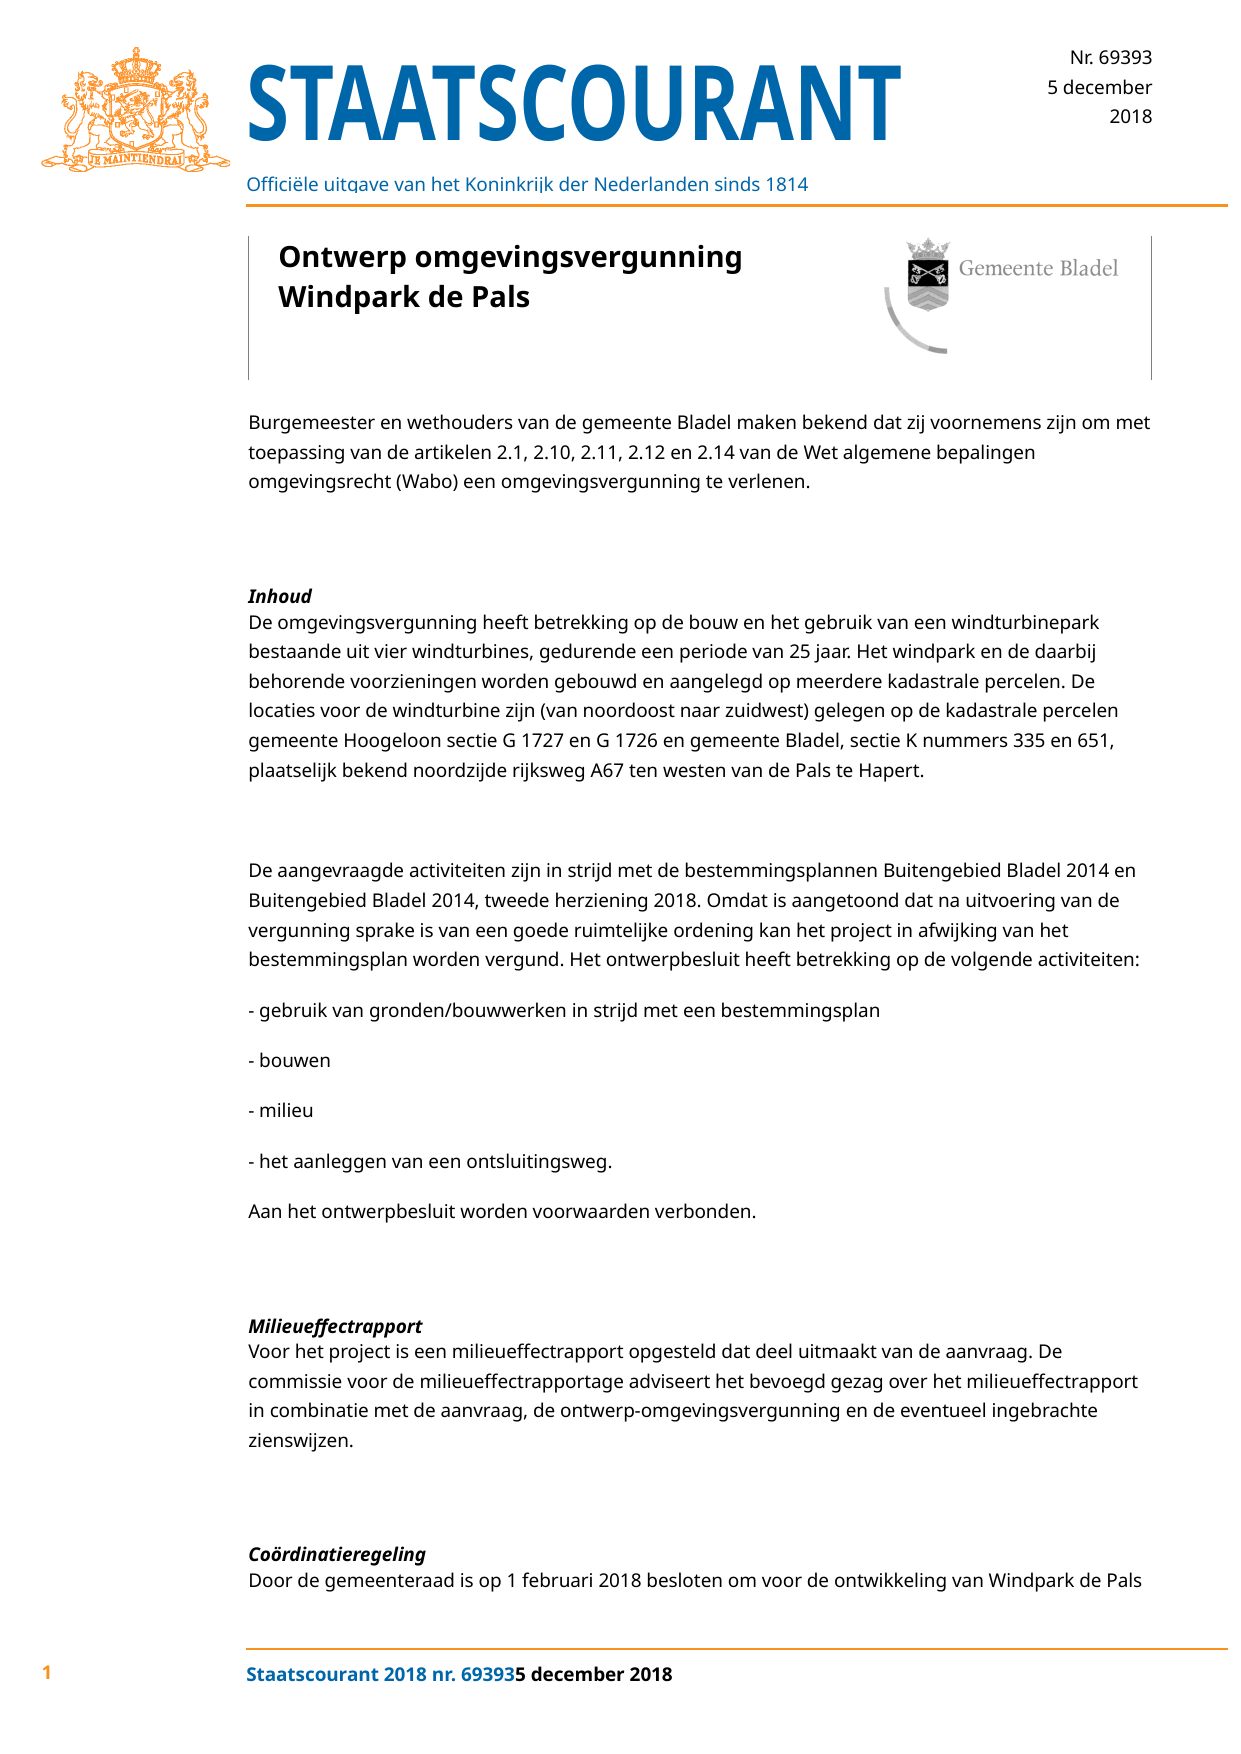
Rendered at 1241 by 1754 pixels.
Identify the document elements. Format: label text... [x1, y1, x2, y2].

text Voor het project is een milieueffectrapport opgesteld dat deel uitmaakt van de aanvraag. De commissie voor de milieueffectrapportage adviseert het bevoegd gezag over het milieueffectrapport in combinatie met de aanvraag, de ontwerp-omgevingsvergunning en de eventueel ingebrachte zienswijzen. [248, 1338, 1152, 1453]
text Aan het ontwerpbesluit worden voorwaarden verbonden. [248, 1198, 1152, 1224]
text Coördinatieregeling [248, 1542, 1152, 1567]
table_header Ontwerp omgevingsvergunning Windpark de Pals [249, 236, 850, 380]
text De omgevingsvergunning heeft betrekking op de bouw en het gebruik van een windturbinepark bestaande uit vier windturbines, gedurende een periode van 25 jaar. Het windpark en de daarbij behorende voorzieningen worden gebouwd en aangelegd op meerdere kadastrale percelen. De locaties voor de windturbine zijn (van noordoost naar zuidwest) gelegen op de kadastrale percelen gemeente Hoogeloon sectie G 1727 en G 1726 en gemeente Bladel, sectie K nummers 335 en 651, plaatselijk bekend noordzijde rijksweg A67 ten westen van de Pals te Hapert. [248, 609, 1152, 782]
text Door de gemeenteraad is op 1 februari 2018 besloten om voor de ontwikkeling van Windpark de Pals [248, 1567, 1152, 1593]
text Inhoud [248, 583, 1152, 609]
text Milieueffectrapport [248, 1313, 1152, 1338]
table_header [850, 236, 1151, 380]
text - het aanleggen van een ontsluitingsweg. [248, 1148, 1152, 1174]
text - milieu [248, 1098, 1152, 1123]
text - bouwen [248, 1047, 1152, 1073]
text - gebruik van gronden/bouwwerken in strijd met een bestemmingsplan [248, 997, 1152, 1022]
text De aangevraagde activiteiten zijn in strijd met de bestemmingsplannen Buitengebied Bladel 2014 en Buitengebied Bladel 2014, tweede herziening 2018. Omdat is aangetoond dat na uitvoering van de vergunning sprake is van een goede ruimtelijke ordening kan het project in afwijking van het bestemmingsplan worden vergund. Het ontwerpbesluit heeft betrekking op de volgende activiteiten: [248, 858, 1152, 972]
picture [41, 47, 231, 172]
text Burgemeester en wethouders van de gemeente Bladel maken bekend dat zij voornemens zijn om met toepassing van de artikelen 2.1, 2.10, 2.11, 2.12 en 2.14 van de Wet algemene bepalingen omgevingsrecht (Wabo) een omgevingsvergunning te verlenen. [248, 409, 1152, 494]
picture [882, 236, 1119, 355]
